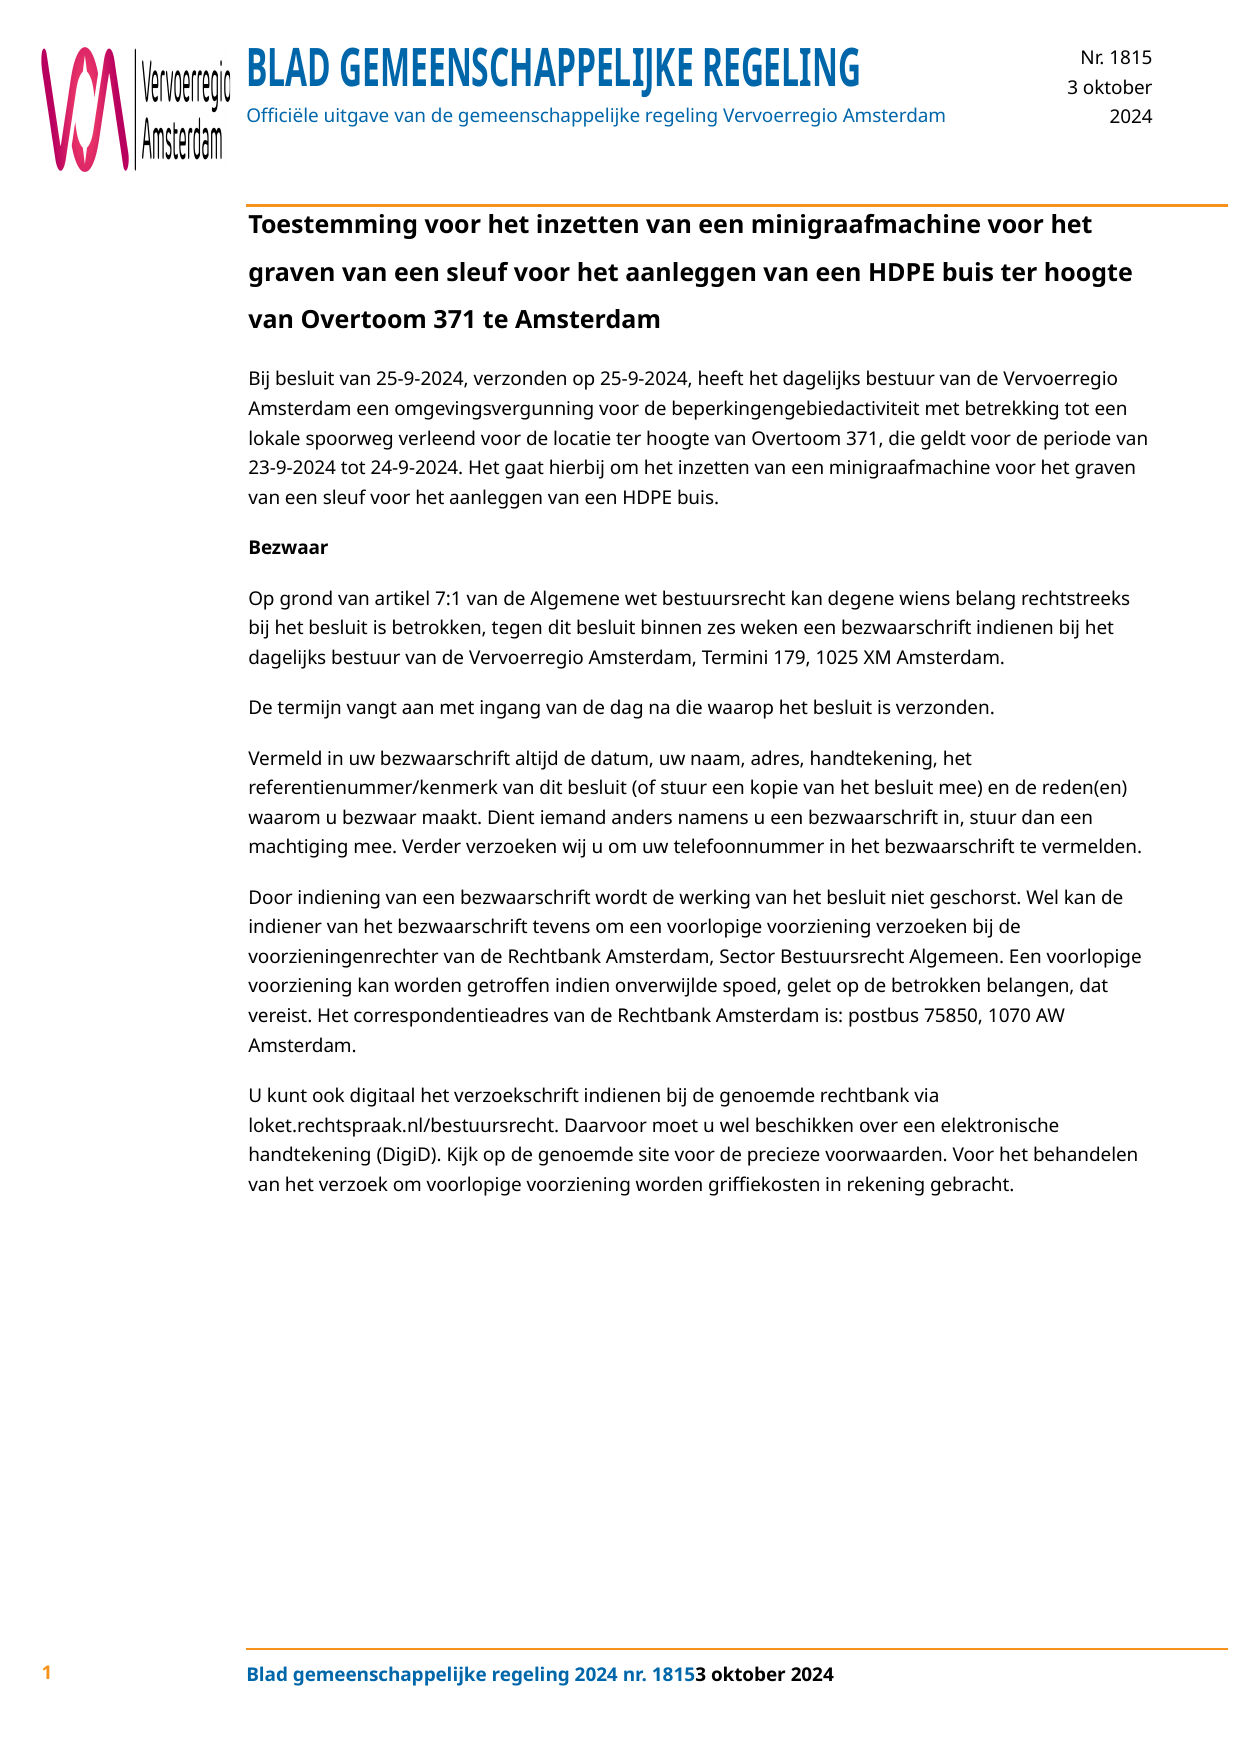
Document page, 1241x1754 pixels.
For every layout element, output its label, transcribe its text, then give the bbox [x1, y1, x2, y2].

picture [41, 47, 231, 172]
text Door indiening van een bezwaarschrift wordt de werking van het besluit niet geschorst. Wel kan de indiener van het bezwaarschrift tevens om een voorlopige voorziening verzoeken bij de voorzieningenrechter van de Rechtbank Amsterdam, Sector Bestuursrecht Algemeen. Een voorlopige voorziening kan worden getroffen indien onverwijlde spoed, gelet op de betrokken belangen, dat vereist. Het correspondentieadres van de Rechtbank Amsterdam is: postbus 75850, 1070 AW Amsterdam. [248, 884, 1152, 1057]
text Toestemming voor het inzetten van een minigraafmachine voor het graven van een sleuf voor het aanleggen van een HDPE buis ter hoogte van Overtoom 371 te Amsterdam [248, 207, 1152, 336]
text Bezwaar [248, 534, 1152, 560]
text Op grond van artikel 7:1 van de Algemene wet bestuursrecht kan degene wiens belang rechtstreeks bij het besluit is betrokken, tegen dit besluit binnen zes weken een bezwaarschrift indienen bij het dagelijks bestuur van de Vervoerregio Amsterdam, Termini 179, 1025 XM Amsterdam. [248, 585, 1152, 669]
text Vermeld in uw bezwaarschrift altijd de datum, uw naam, adres, handtekening, het referentienummer/kenmerk van dit besluit (of stuur een kopie van het besluit mee) en de reden(en) waarom u bezwaar maakt. Dient iemand anders namens u een bezwaarschrift in, stuur dan een machtiging mee. Verder verzoeken wij u om uw telefoonnummer in het bezwaarschrift te vermelden. [248, 745, 1152, 859]
text U kunt ook digitaal het verzoekschrift indienen bij de genoemde rechtbank via loket.rechtspraak.nl/bestuursrecht. Daarvoor moet u wel beschikken over een elektronische handtekening (DigiD). Kijk op de genoemde site voor de precieze voorwaarden. Voor het behandelen van het verzoek om voorlopige voorziening worden griffiekosten in rekening gebracht. [248, 1082, 1152, 1197]
text De termijn vangt aan met ingang van de dag na die waarop het besluit is verzonden. [248, 694, 1152, 720]
text Bij besluit van 25-9-2024, verzonden op 25-9-2024, heeft het dagelijks bestuur van de Vervoerregio Amsterdam een omgevingsvergunning voor de beperkingengebiedactiviteit met betrekking tot een lokale spoorweg verleend voor de locatie ter hoogte van Overtoom 371, die geldt voor de periode van 23-9-2024 tot 24-9-2024. Het gaat hierbij om het inzetten van een minigraafmachine voor het graven van een sleuf voor het aanleggen van een HDPE buis. [248, 366, 1152, 509]
